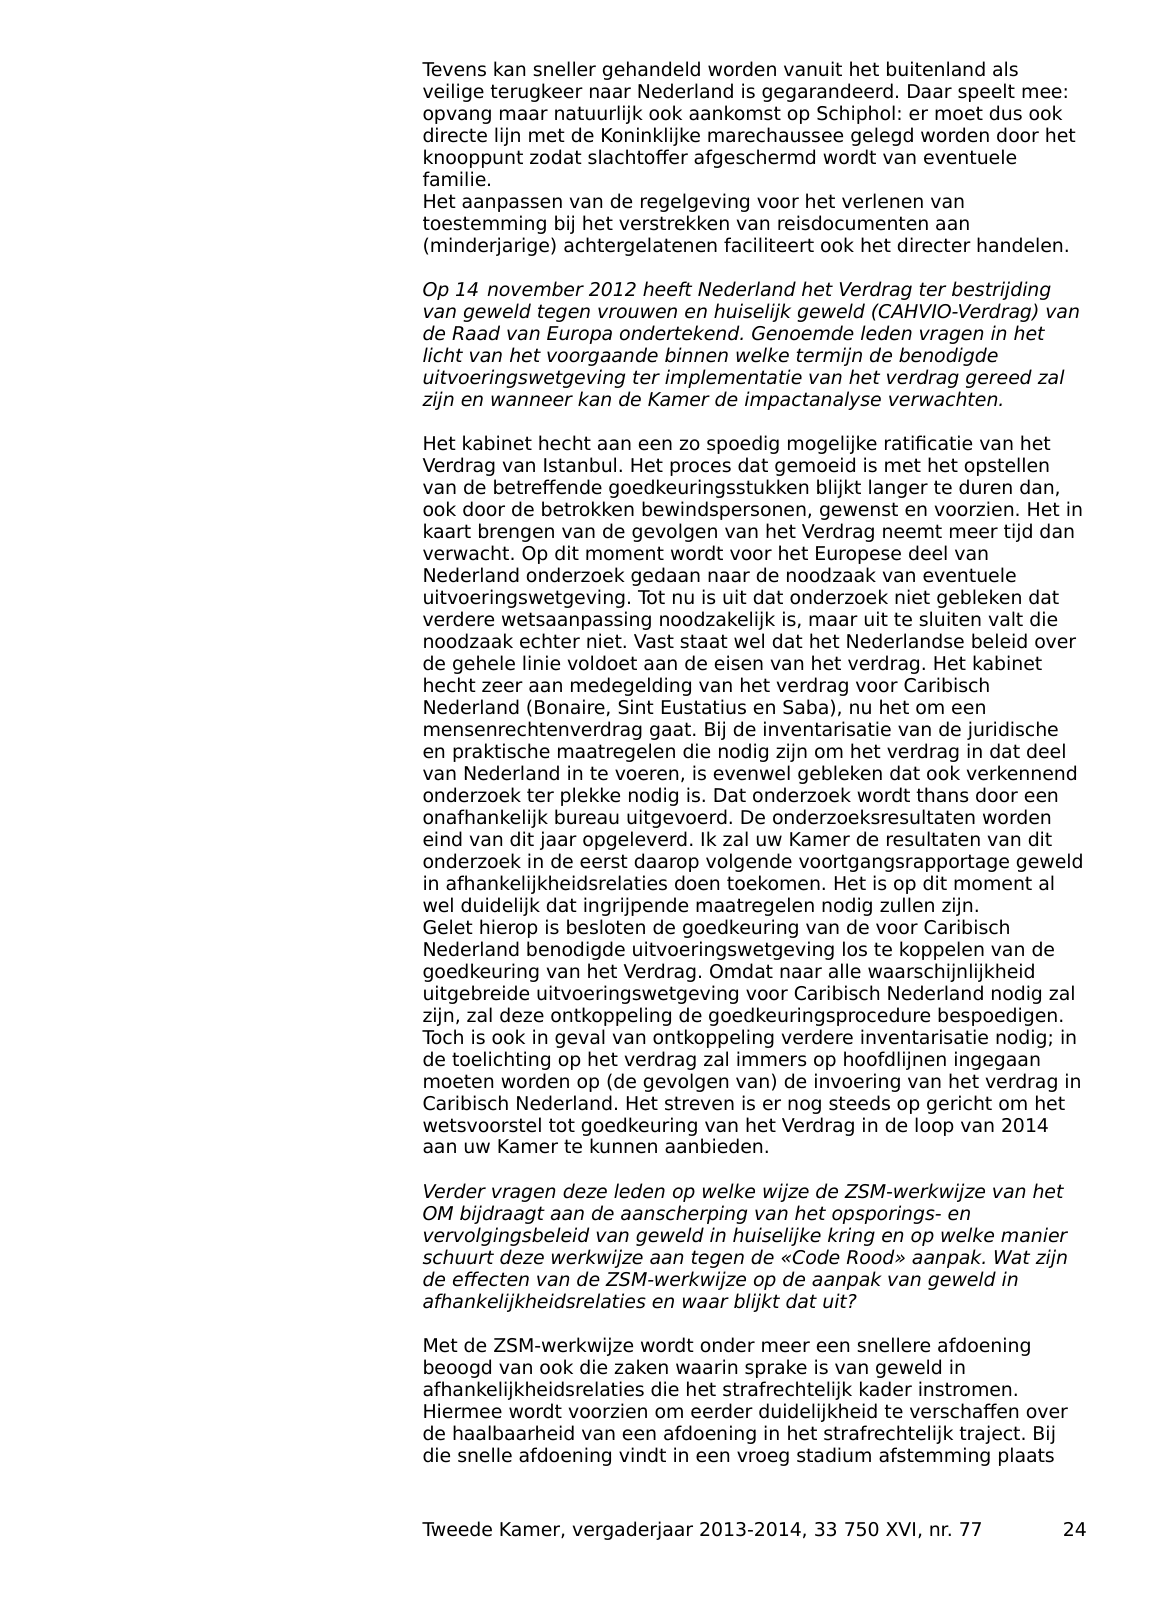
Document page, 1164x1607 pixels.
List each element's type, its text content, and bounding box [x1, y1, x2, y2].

text Verder vragen deze leden op welke wijze de ZSM-werkwijze van het OM bijdraagt aan de aanscherping van het opsporings- en vervolgingsbeleid van geweld in huiselijke kring en op welke manier schuurt deze werkwijze aan tegen de «Code Rood» aanpak. Wat zijn de effecten van de ZSM-werkwijze op de aanpak van geweld in afhankelijkheidsrelaties en waar blijkt dat uit? [422, 1181, 1087, 1312]
text Het aanpassen van de regelgeving voor het verlenen van toestemming bij het verstrekken van reisdocumenten aan (minderjarige) achtergelatenen faciliteert ook het directer handelen. [422, 191, 1087, 257]
text Gelet hierop is besloten de goedkeuring van de voor Caribisch Nederland benodigde uitvoeringswetgeving los te koppelen van de goedkeuring van het Verdrag. Omdat naar alle waarschijnlijkheid uitgebreide uitvoeringswetgeving voor Caribisch Nederland nodig zal zijn, zal deze ontkoppeling de goedkeuringsprocedure bespoedigen. Toch is ook in geval van ontkoppeling verdere inventarisatie nodig; in de toelichting op het verdrag zal immers op hoofdlijnen ingegaan moeten worden op (de gevolgen van) de invoering van het verdrag in Caribisch Nederland. Het streven is er nog steeds op gericht om het wetsvoorstel tot goedkeuring van het Verdrag in de loop van 2014 aan uw Kamer te kunnen aanbieden. [422, 917, 1087, 1158]
text Met de ZSM-werkwijze wordt onder meer een snellere afdoening beoogd van ook die zaken waarin sprake is van geweld in afhankelijkheidsrelaties die het strafrechtelijk kader instromen. Hiermee wordt voorzien om eerder duidelijkheid te verschaffen over de haalbaarheid van een afdoening in het strafrechtelijk traject. Bij die snelle afdoening vindt in een vroeg stadium afstemming plaats [422, 1335, 1087, 1467]
text Tevens kan sneller gehandeld worden vanuit het buitenland als veilige terugkeer naar Nederland is gegarandeerd. Daar speelt mee: opvang maar natuurlijk ook aankomst op Schiphol: er moet dus ook directe lijn met de Koninklijke marechaussee gelegd worden door het knooppunt zodat slachtoffer afgeschermd wordt van eventuele familie. [422, 59, 1087, 191]
text Het kabinet hecht aan een zo spoedig mogelijke ratificatie van het Verdrag van Istanbul. Het proces dat gemoeid is met het opstellen van de betreffende goedkeuringsstukken blijkt langer te duren dan, ook door de betrokken bewindspersonen, gewenst en voorzien. Het in kaart brengen van de gevolgen van het Verdrag neemt meer tijd dan verwacht. Op dit moment wordt voor het Europese deel van Nederland onderzoek gedaan naar de noodzaak van eventuele uitvoeringswetgeving. Tot nu is uit dat onderzoek niet gebleken dat verdere wetsaanpassing noodzakelijk is, maar uit te sluiten valt die noodzaak echter niet. Vast staat wel dat het Nederlandse beleid over de gehele linie voldoet aan de eisen van het verdrag. Het kabinet hecht zeer aan medegelding van het verdrag voor Caribisch Nederland (Bonaire, Sint Eustatius en Saba), nu het om een mensenrechtenverdrag gaat. Bij de inventarisatie van de juridische en praktische maatregelen die nodig zijn om het verdrag in dat deel van Nederland in te voeren, is evenwel gebleken dat ook verkennend onderzoek ter plekke nodig is. Dat onderzoek wordt thans door een onafhankelijk bureau uitgevoerd. De onderzoeksresultaten worden eind van dit jaar opgeleverd. Ik zal uw Kamer de resultaten van dit onderzoek in de eerst daarop volgende voortgangsrapportage geweld in afhankelijkheidsrelaties doen toekomen. Het is op dit moment al wel duidelijk dat ingrijpende maatregelen nodig zullen zijn. [422, 433, 1087, 917]
text Op 14 november 2012 heeft Nederland het Verdrag ter bestrijding van geweld tegen vrouwen en huiselijk geweld (CAHVIO-Verdrag) van de Raad van Europa ondertekend. Genoemde leden vragen in het licht van het voorgaande binnen welke termijn de benodigde uitvoeringswetgeving ter implementatie van het verdrag gereed zal zijn en wanneer kan de Kamer de impactanalyse verwachten. [422, 279, 1087, 411]
